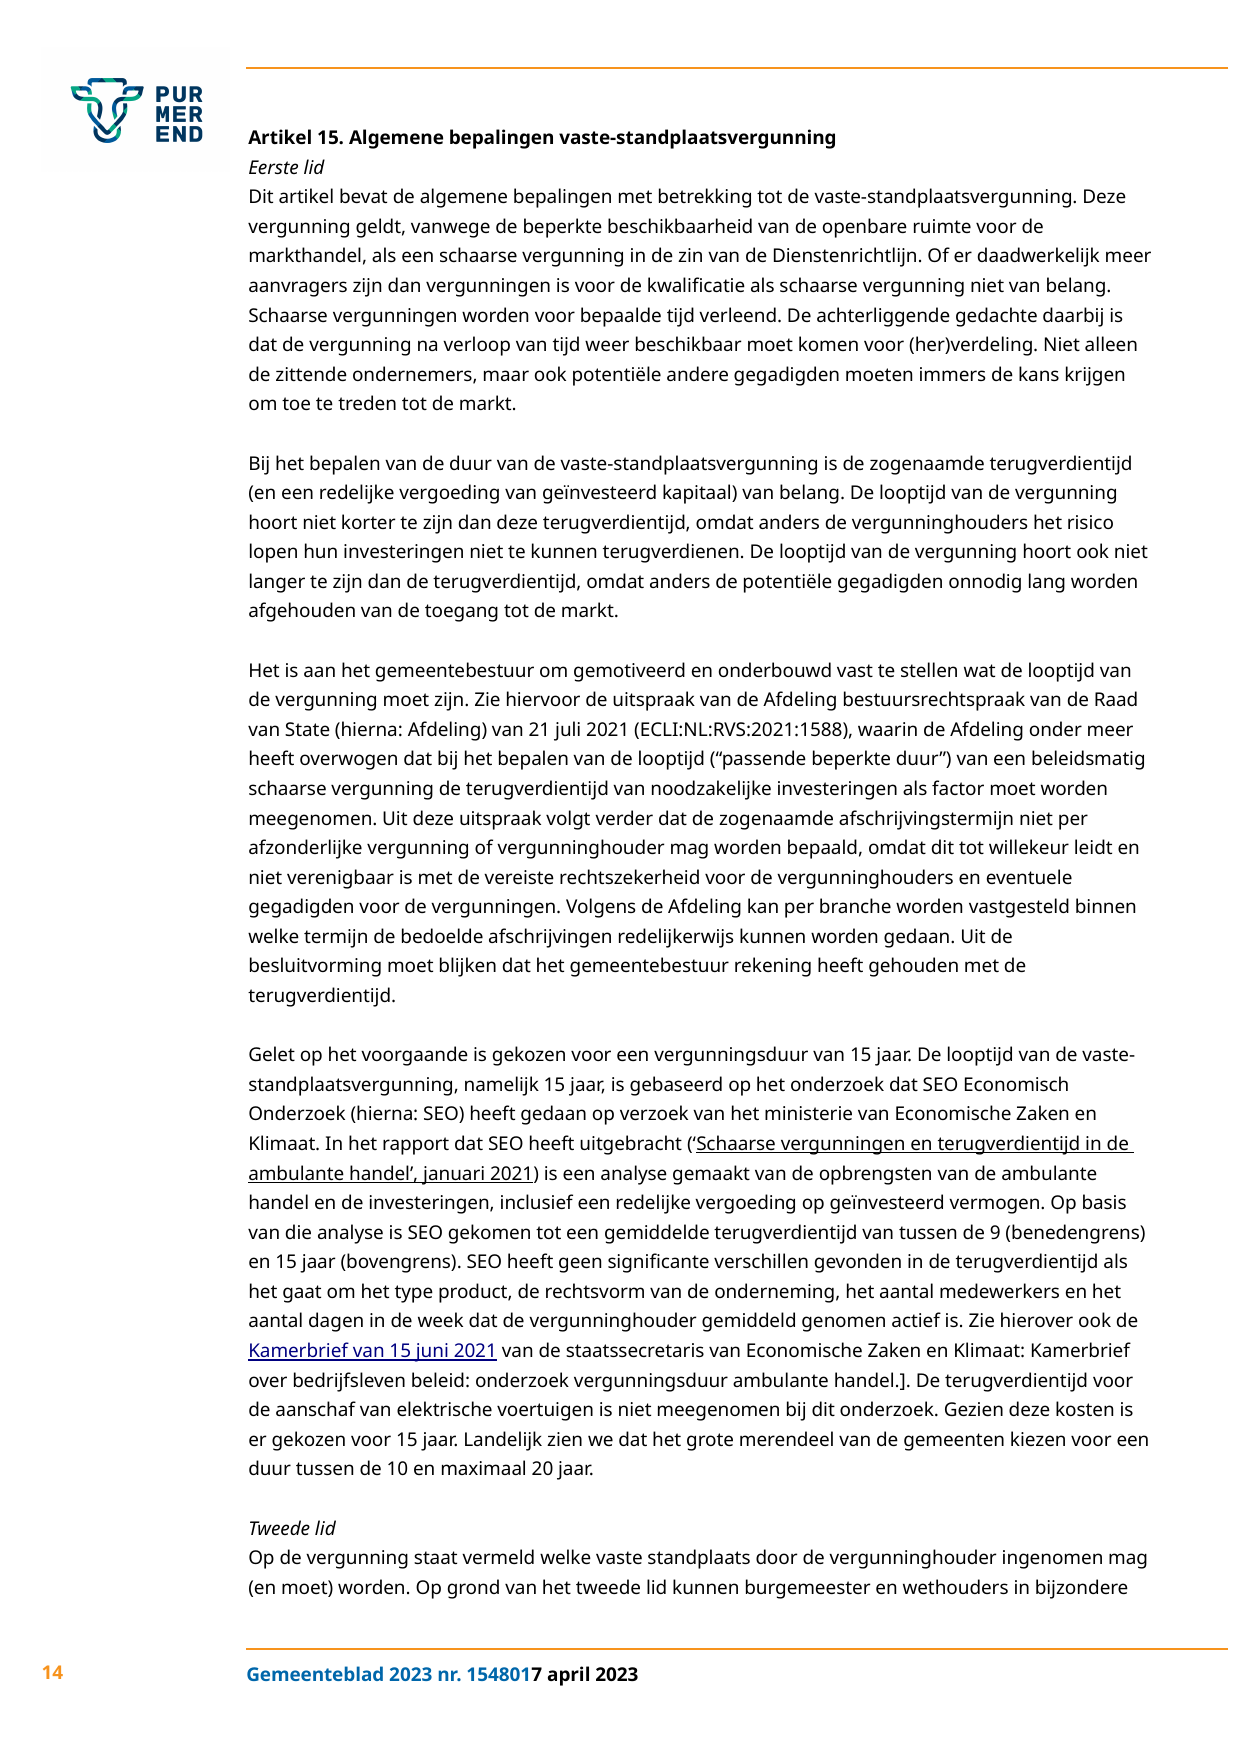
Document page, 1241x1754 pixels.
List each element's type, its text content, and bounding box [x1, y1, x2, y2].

picture [41, 47, 231, 172]
text Gelet op het voorgaande is gekozen voor een vergunningsduur van 15 jaar. De looptijd van de vaste-standplaatsvergunning, namelijk 15 jaar, is gebaseerd op het onderzoek dat SEO Economisch Onderzoek (hierna: SEO) heeft gedaan op verzoek van het ministerie van Economische Zaken en Klimaat. In het rapport dat SEO heeft uitgebracht (‘Schaarse vergunningen en terugverdientijd in de ambulante handel’, januari 2021) is een analyse gemaakt van de opbrengsten van de ambulante handel en de investeringen, inclusief een redelijke vergoeding op geïnvesteerd vermogen. Op basis van die analyse is SEO gekomen tot een gemiddelde terugverdientijd van tussen de 9 (benedengrens) en 15 jaar (bovengrens). SEO heeft geen significante verschillen gevonden in de terugverdientijd als het gaat om het type product, de rechtsvorm van de onderneming, het aantal medewerkers en het aantal dagen in de week dat de vergunninghouder gemiddeld genomen actief is. Zie hierover ook de Kamerbrief van 15 juni 2021 van de staatssecretaris van Economische Zaken en Klimaat: Kamerbrief over bedrijfsleven beleid: onderzoek vergunningsduur ambulante handel.]. De terugverdientijd voor de aanschaf van elektrische voertuigen is niet meegenomen bij dit onderzoek. Gezien deze kosten is er gekozen voor 15 jaar. Landelijk zien we dat het grote merendeel van de gemeenten kiezen voor een duur tussen de 10 en maximaal 20 jaar. [248, 1041, 1152, 1481]
text Het is aan het gemeentebestuur om gemotiveerd en onderbouwd vast te stellen wat de looptijd van de vergunning moet zijn. Zie hiervoor de uitspraak van de Afdeling bestuursrechtspraak van de Raad van State (hierna: Afdeling) van 21 juli 2021 (ECLI:NL:RVS:2021:1588), waarin de Afdeling onder meer heeft overwogen dat bij het bepalen van de looptijd (“passende beperkte duur”) van een beleidsmatig schaarse vergunning de terugverdientijd van noodzakelijke investeringen als factor moet worden meegenomen. Uit deze uitspraak volgt verder dat de zogenaamde afschrijvingstermijn niet per afzonderlijke vergunning of vergunninghouder mag worden bepaald, omdat dit tot willekeur leidt en niet verenigbaar is met de vereiste rechtszekerheid voor de vergunninghouders en eventuele gegadigden voor de vergunningen. Volgens de Afdeling kan per branche worden vastgesteld binnen welke termijn de bedoelde afschrijvingen redelijkerwijs kunnen worden gedaan. Uit de besluitvorming moet blijken dat het gemeentebestuur rekening heeft gehouden met de terugverdientijd. [248, 657, 1152, 1008]
text Artikel 15. Algemene bepalingen vaste-standplaatsvergunning [248, 124, 1152, 150]
text Op de vergunning staat vermeld welke vaste standplaats door de vergunninghouder ingenomen mag (en moet) worden. Op grond van het tweede lid kunnen burgemeester en wethouders in bijzondere [248, 1544, 1152, 1600]
text Tweede lid [248, 1515, 1152, 1541]
text Dit artikel bevat de algemene bepalingen met betrekking tot de vaste-standplaatsvergunning. Deze vergunning geldt, vanwege de beperkte beschikbaarheid van de openbare ruimte voor de markthandel, als een schaarse vergunning in de zin van de Dienstenrichtlijn. Of er daadwerkelijk meer aanvragers zijn dan vergunningen is voor de kwalificatie als schaarse vergunning niet van belang. Schaarse vergunningen worden voor bepaalde tijd verleend. De achterliggende gedachte daarbij is dat de vergunning na verloop van tijd weer beschikbaar moet komen voor (her)verdeling. Niet alleen de zittende ondernemers, maar ook potentiële andere gegadigden moeten immers de kans krijgen om toe te treden tot de markt. [248, 183, 1152, 416]
text Eerste lid [248, 154, 1152, 180]
text Bij het bepalen van de duur van de vaste-standplaatsvergunning is de zogenaamde terugverdientijd (en een redelijke vergoeding van geïnvesteerd kapitaal) van belang. De looptijd van de vergunning hoort niet korter te zijn dan deze terugverdientijd, omdat anders de vergunninghouders het risico lopen hun investeringen niet te kunnen terugverdienen. De looptijd van de vergunning hoort ook niet langer te zijn dan de terugverdientijd, omdat anders de potentiële gegadigden onnodig lang worden afgehouden van de toegang tot de markt. [248, 450, 1152, 623]
